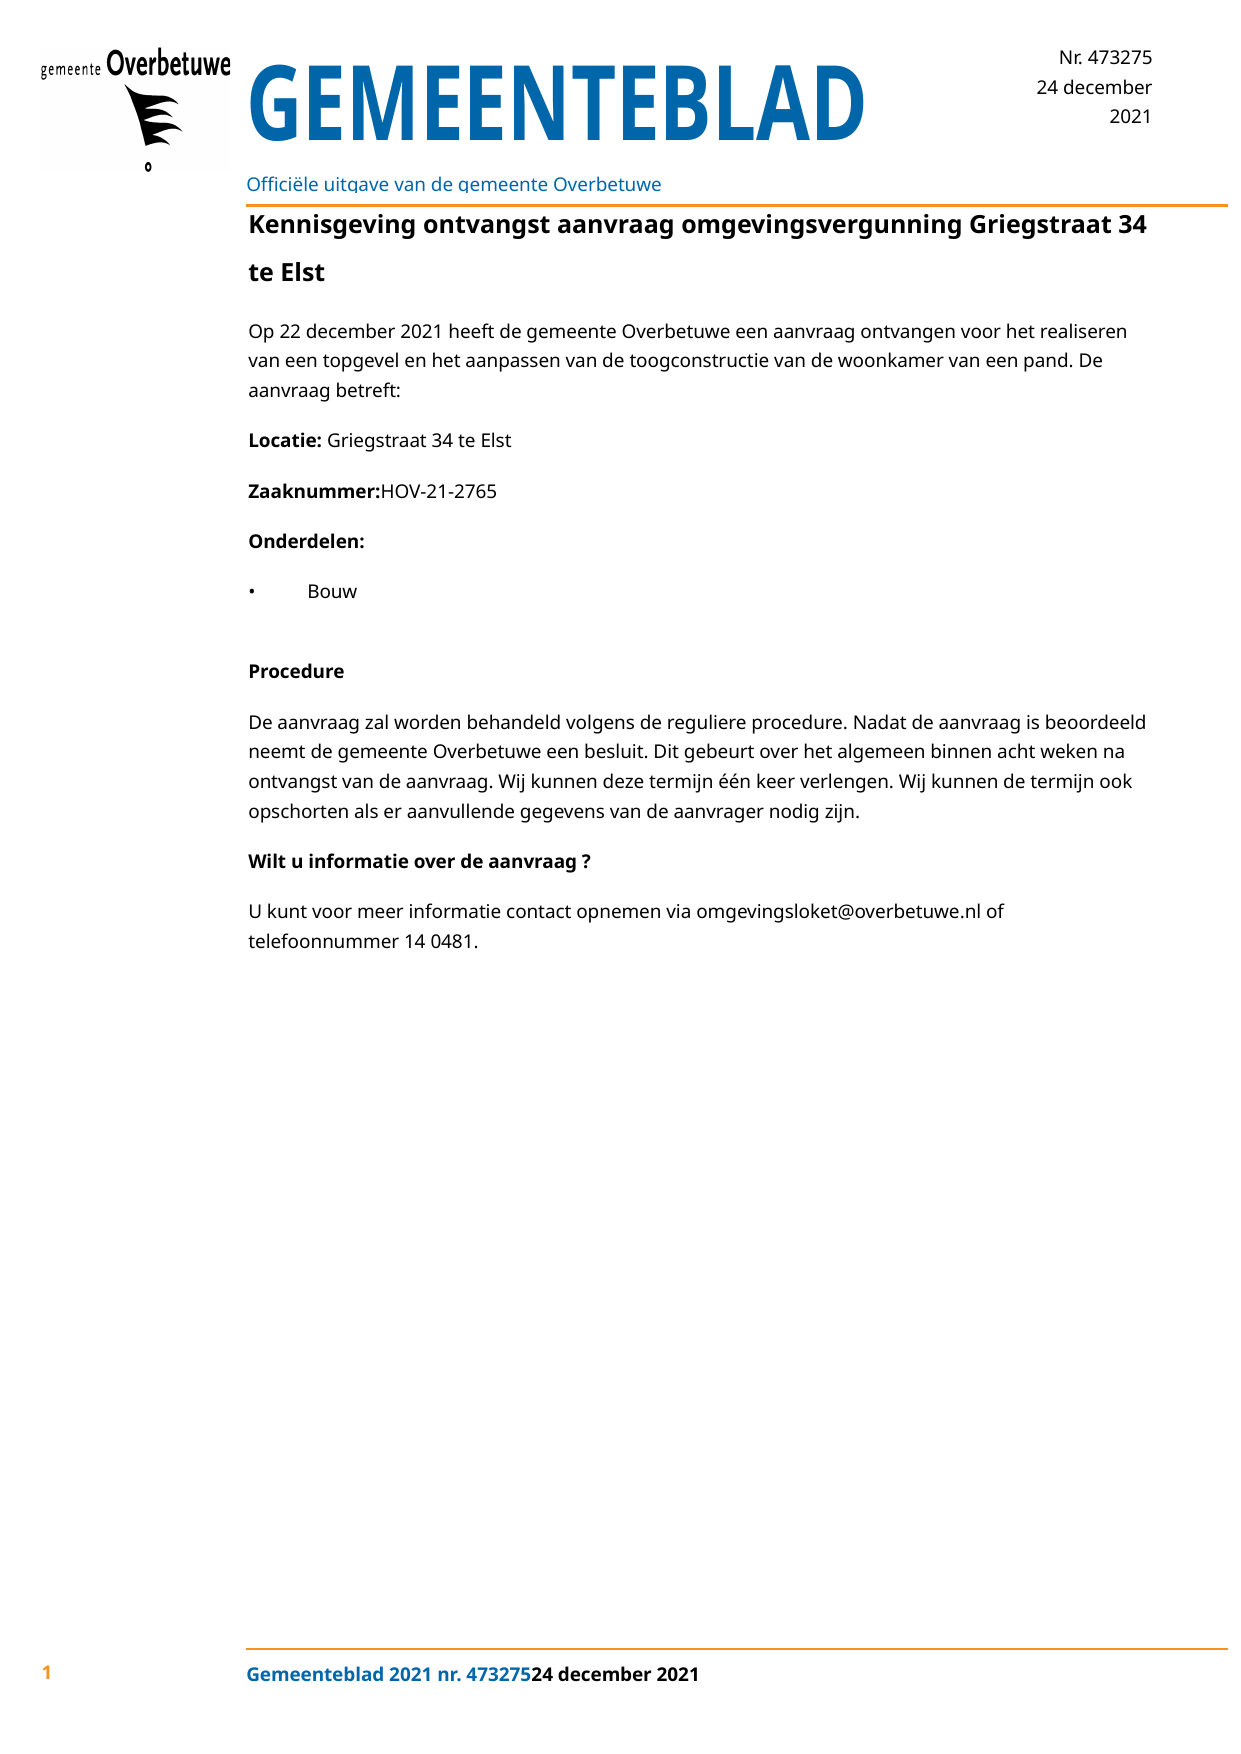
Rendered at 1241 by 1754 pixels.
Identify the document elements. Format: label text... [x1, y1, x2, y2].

text U kunt voor meer informatie contact opnemen via omgevingsloket@overbetuwe.nl of telefoonnummer 14 0481. [248, 899, 1152, 954]
picture [41, 47, 231, 172]
text Procedure [248, 659, 1152, 684]
text Op 22 december 2021 heeft de gemeente Overbetuwe een aanvraag ontvangen voor het realiseren van een topgevel en het aanpassen van de toogconstructie van de woonkamer van een pand. De aanvraag betreft: [248, 318, 1152, 403]
list Bouw [248, 579, 1152, 604]
text De aanvraag zal worden behandeld volgens de reguliere procedure. Nadat de aanvraag is beoordeeld neemt de gemeente Overbetuwe een besluit. Dit gebeurt over het algemeen binnen acht weken na ontvangst van de aanvraag. Wij kunnen deze termijn één keer verlengen. Wij kunnen de termijn ook opschorten als er aanvullende gegevens van de aanvrager nodig zijn. [248, 709, 1152, 824]
text Onderdelen: [248, 528, 1152, 554]
text Zaaknummer:HOV-21-2765 [248, 478, 1152, 504]
text Locatie: Griegstraat 34 te Elst [248, 427, 1152, 453]
text Wilt u informatie over de aanvraag ? [248, 848, 1152, 874]
text Kennisgeving ontvangst aanvraag omgevingsvergunning Griegstraat 34 te Elst [248, 207, 1152, 288]
